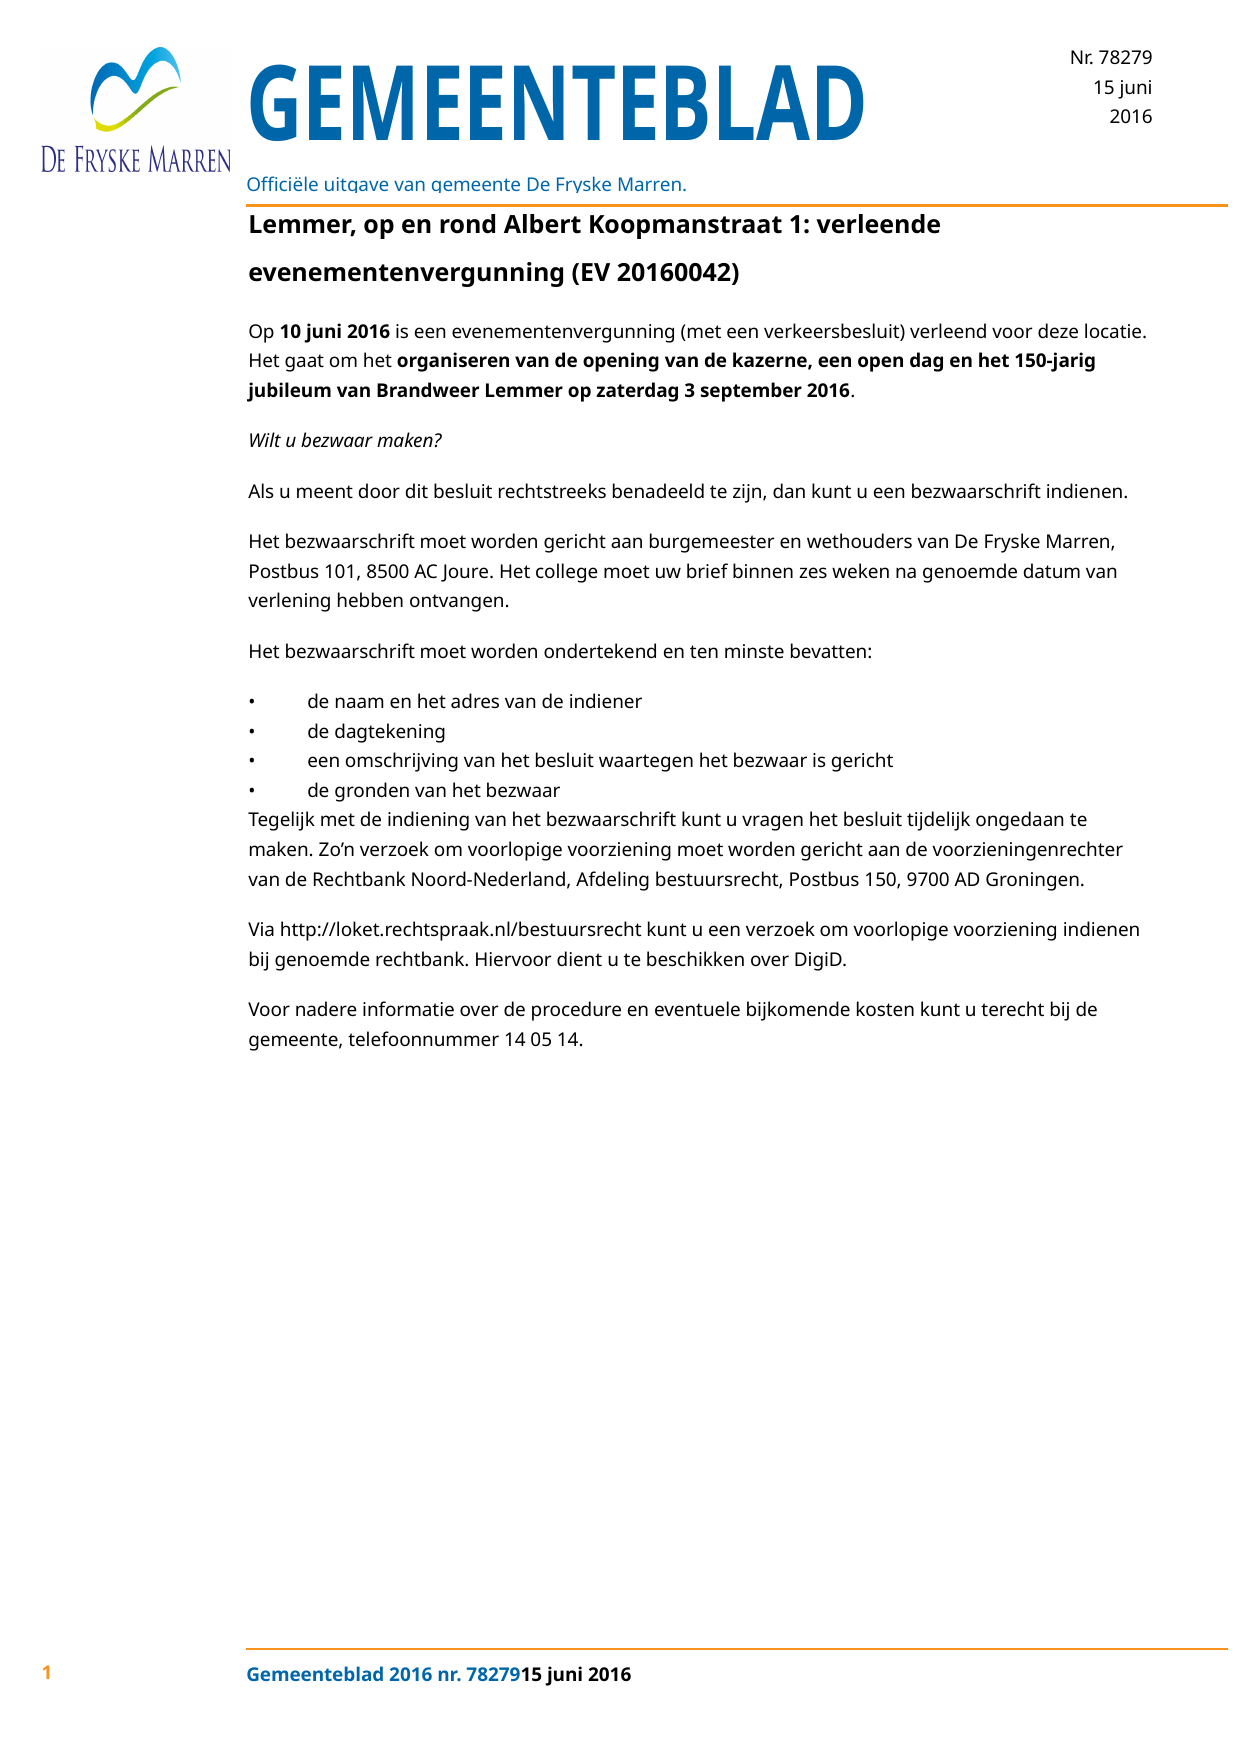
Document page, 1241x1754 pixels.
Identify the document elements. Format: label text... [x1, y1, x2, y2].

text Het bezwaarschrift moet worden gericht aan burgemeester en wethouders van De Fryske Marren, Postbus 101, 8500 AC Joure. Het college moet uw brief binnen zes weken na genoemde datum van verlening hebben ontvangen. [248, 528, 1152, 613]
list een omschrijving van het besluit waartegen het bezwaar is gericht [248, 747, 1152, 773]
text Tegelijk met de indiening van het bezwaarschrift kunt u vragen het besluit tijdelijk ongedaan te maken. Zo’n verzoek om voorlopige voorziening moet worden gericht aan de voorzieningenrechter van de Rechtbank Noord-Nederland, Afdeling bestuursrecht, Postbus 150, 9700 AD Groningen. [248, 807, 1152, 892]
text Lemmer, op en rond Albert Koopmanstraat 1: verleende evenementenvergunning (EV 20160042) [248, 207, 1152, 288]
list de dagtekening [248, 718, 1152, 744]
text Wilt u bezwaar maken? [248, 427, 1152, 453]
list de gronden van het bezwaar [248, 777, 1152, 803]
list de naam en het adres van de indiener [248, 688, 1152, 714]
picture [41, 47, 231, 172]
text Via http://loket.rechtspraak.nl/bestuursrecht kunt u een verzoek om voorlopige voorziening indienen bij genoemde rechtbank. Hiervoor dient u te beschikken over DigiD. [248, 916, 1152, 972]
text Als u meent door dit besluit rechtstreeks benadeeld te zijn, dan kunt u een bezwaarschrift indienen. [248, 478, 1152, 504]
text Het bezwaarschrift moet worden ondertekend en ten minste bevatten: [248, 638, 1152, 664]
text Op 10 juni 2016 is een evenementenvergunning (met een verkeersbesluit) verleend voor deze locatie. Het gaat om het organiseren van de opening van de kazerne, een open dag en het 150-jarig jubileum van Brandweer Lemmer op zaterdag 3 september 2016. [248, 318, 1152, 403]
text Voor nadere informatie over de procedure en eventuele bijkomende kosten kunt u terecht bij de gemeente, telefoonnummer 14 05 14. [248, 996, 1152, 1052]
